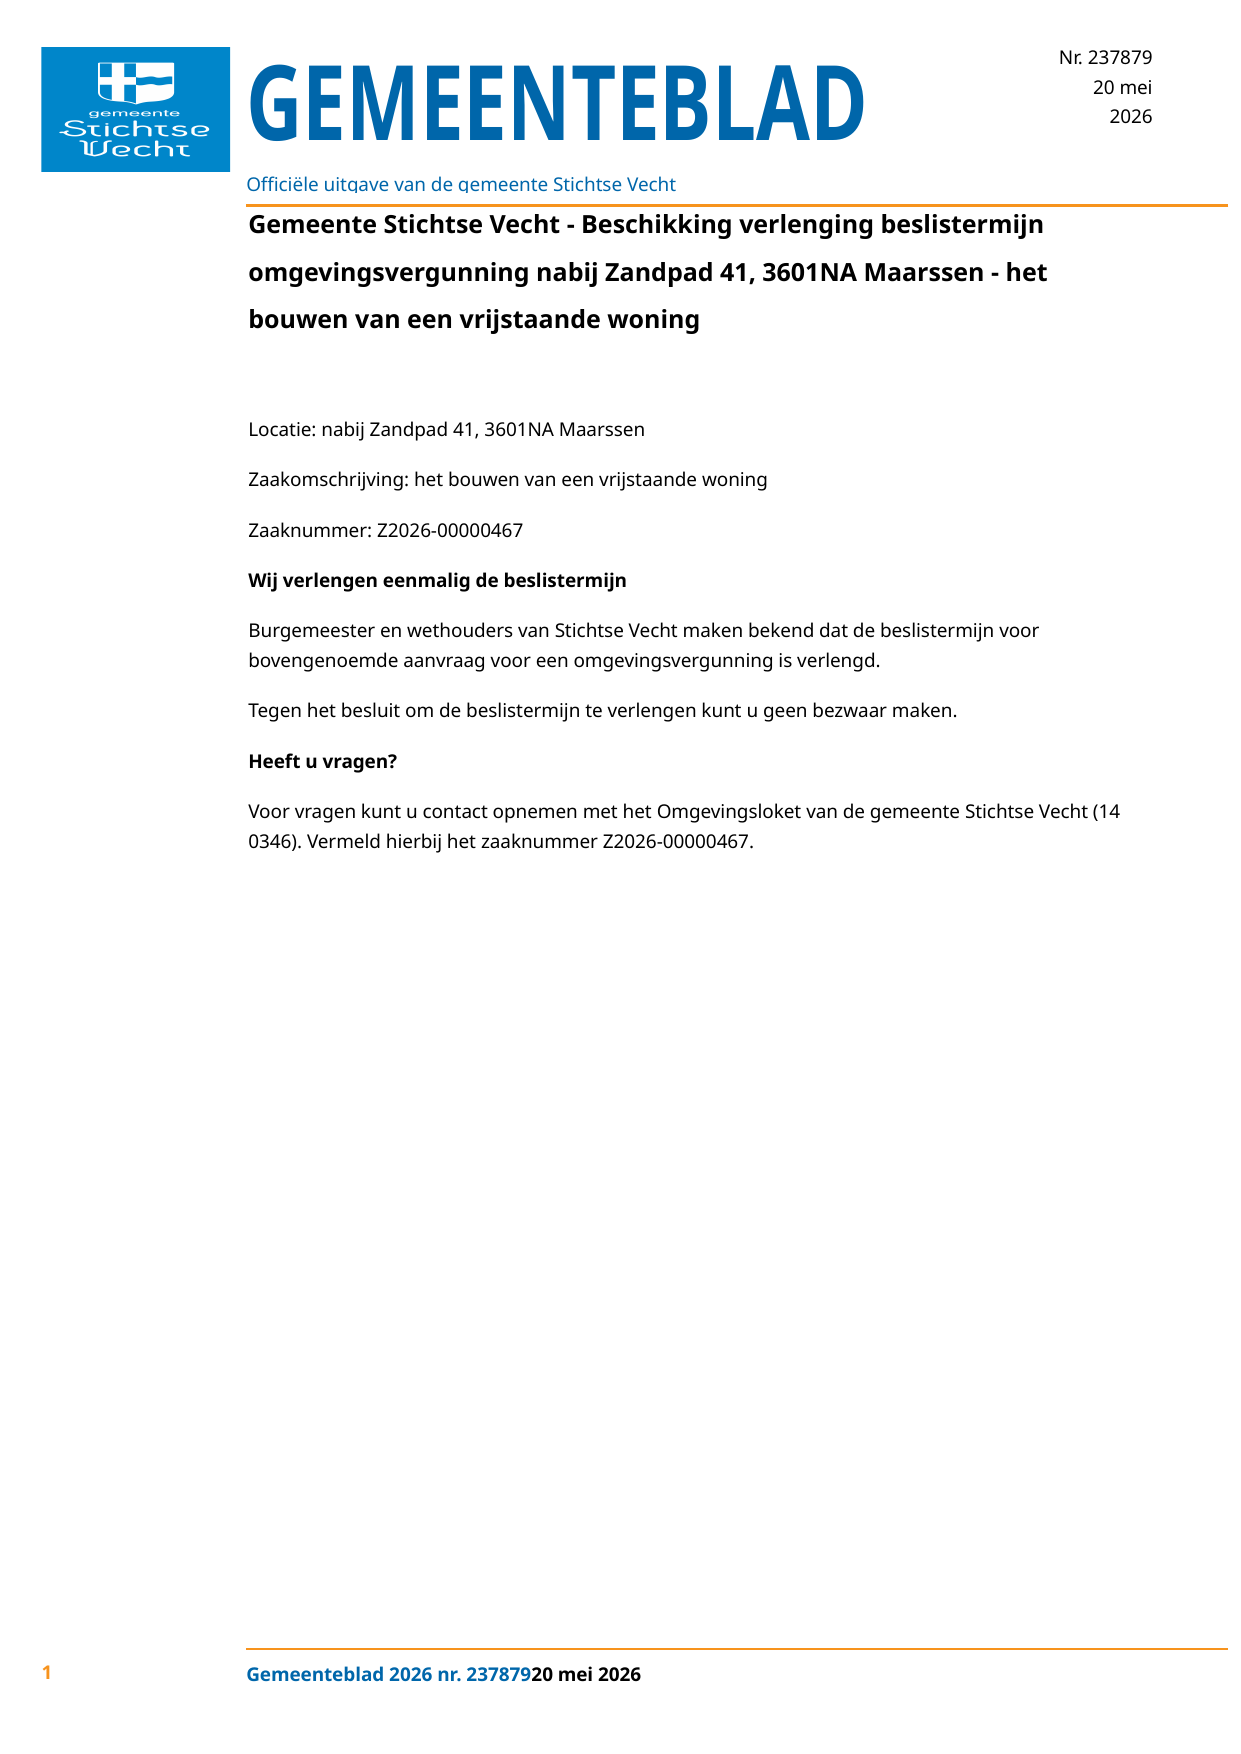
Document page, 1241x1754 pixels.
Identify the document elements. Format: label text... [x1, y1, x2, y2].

text Tegen het besluit om de beslistermijn te verlengen kunt u geen bezwaar maken. [248, 698, 1152, 723]
text Burgemeester en wethouders van Stichtse Vecht maken bekend dat de beslistermijn voor bovengenoemde aanvraag voor een omgevingsvergunning is verlengd. [248, 618, 1152, 673]
text Gemeente Stichtse Vecht - Beschikking verlenging beslistermijn omgevingsvergunning nabij Zandpad 41, 3601NA Maarssen - het bouwen van een vrijstaande woning [248, 207, 1152, 336]
picture [99, 63, 135, 101]
text Zaakomschrijving: het bouwen van een vrijstaande woning [248, 466, 1152, 492]
text Locatie: nabij Zandpad 41, 3601NA Maarssen [248, 416, 1152, 442]
text Heeft u vragen? [248, 748, 1152, 774]
picture [137, 63, 174, 103]
text Wij verlengen eenmalig de beslistermijn [248, 567, 1152, 593]
text Voor vragen kunt u contact opnemen met het Omgevingsloket van de gemeente Stichtse Vecht (14 0346). Vermeld hierbij het zaaknummer Z2026-00000467. [248, 798, 1152, 854]
text Zaaknummer: Z2026-00000467 [248, 517, 1152, 542]
